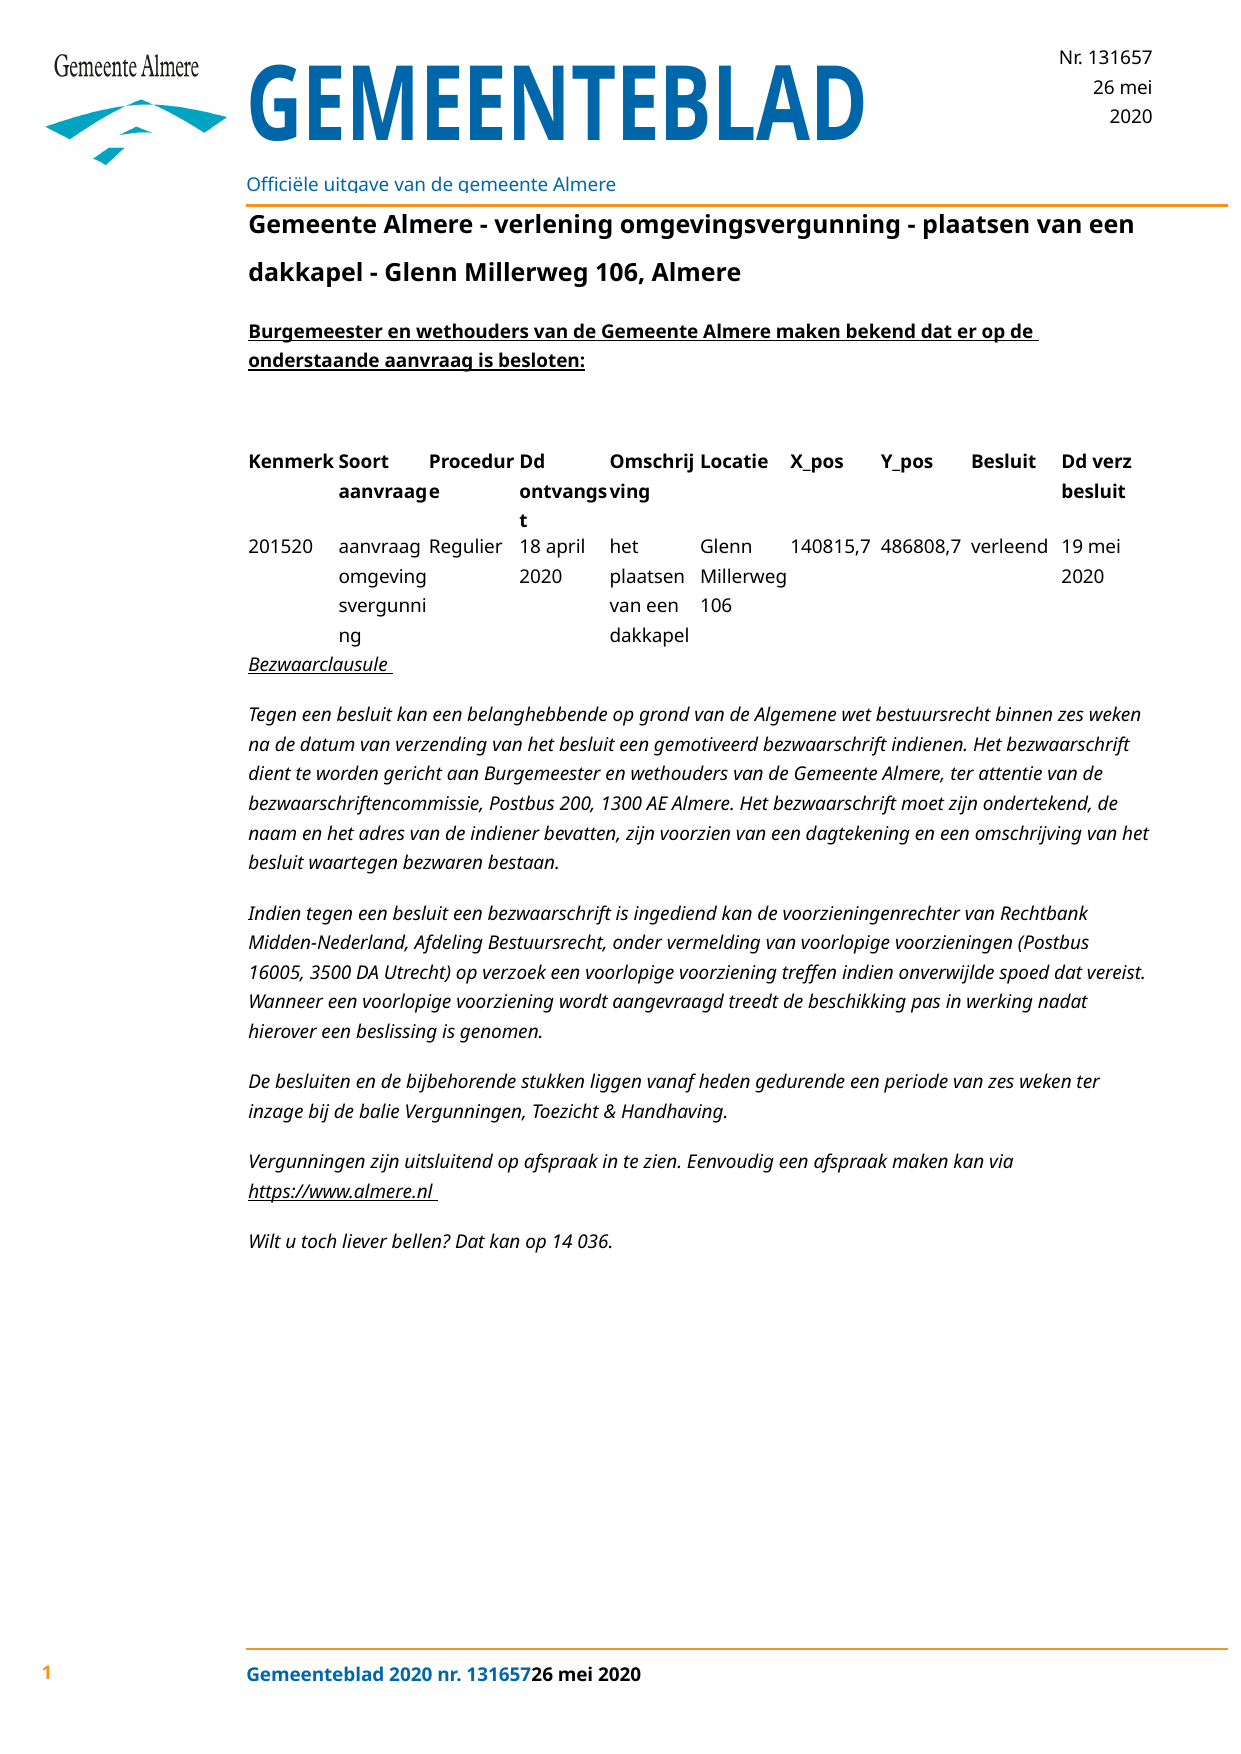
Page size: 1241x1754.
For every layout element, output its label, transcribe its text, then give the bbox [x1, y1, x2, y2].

table_header Procedure [429, 449, 519, 533]
table_cell 18 april 2020 [519, 533, 609, 648]
table_cell Regulier [429, 533, 519, 648]
table_header Dd ontvangst [519, 449, 609, 533]
text Indien tegen een besluit een bezwaarschrift is ingediend kan de voorzieningenrechter van Rechtbank Midden-Nederland, Afdeling Bestuursrecht, onder vermelding van voorlopige voorzieningen (Postbus 16005, 3500 DA Utrecht) op verzoek een voorlopige voorziening treffen indien onverwijlde spoed dat vereist. Wanneer een voorlopige voorziening wordt aangevraagd treedt de beschikking pas in werking nadat hierover een beslissing is genomen. [248, 900, 1152, 1044]
table_cell verleend [971, 533, 1061, 648]
table_header Soort aanvraag [338, 449, 429, 533]
table_cell 201520 [248, 533, 338, 648]
table_cell aanvraag omgevingsvergunning [338, 533, 429, 648]
text Tegen een besluit kan een belanghebbende op grond van de Algemene wet bestuursrecht binnen zes weken na de datum van verzending van het besluit een gemotiveerd bezwaarschrift indienen. Het bezwaarschrift dient te worden gericht aan Burgemeester en wethouders van de Gemeente Almere, ter attentie van de bezwaarschriftencommissie, Postbus 200, 1300 AE Almere. Het bezwaarschrift moet zijn ondertekend, de naam en het adres van de indiener bevatten, zijn voorzien van een dagtekening en een omschrijving van het besluit waartegen bezwaren bestaan. [248, 701, 1152, 875]
table_header Besluit [971, 449, 1061, 533]
table_header Locatie [700, 449, 790, 533]
picture [41, 47, 231, 172]
table_cell 486808,7 [881, 533, 971, 648]
text Gemeente Almere - verlening omgevingsvergunning - plaatsen van een dakkapel - Glenn Millerweg 106, Almere [248, 207, 1152, 288]
table_header X_pos [790, 449, 881, 533]
table_header Omschrijving [609, 449, 700, 533]
text Wilt u toch liever bellen? Dat kan op 14 036. [248, 1228, 1152, 1254]
table_header Dd verz besluit [1061, 449, 1152, 533]
text De besluiten en de bijbehorende stukken liggen vanaf heden gedurende een periode van zes weken ter inzage bij de balie Vergunningen, Toezicht & Handhaving. [248, 1068, 1152, 1124]
table_cell het plaatsen van een dakkapel [609, 533, 700, 648]
text Vergunningen zijn uitsluitend op afspraak in te zien. Eenvoudig een afspraak maken kan via https://www.almere.nl [248, 1148, 1152, 1204]
table_cell 19 mei 2020 [1061, 533, 1152, 648]
text Bezwaarclausule [248, 651, 1152, 677]
table_cell 140815,7 [790, 533, 881, 648]
table_cell Glenn Millerweg 106 [700, 533, 790, 648]
table_header Kenmerk [248, 449, 338, 533]
text Burgemeester en wethouders van de Gemeente Almere maken bekend dat er op de onderstaande aanvraag is besloten: [248, 318, 1152, 373]
table_header Y_pos [881, 449, 971, 533]
